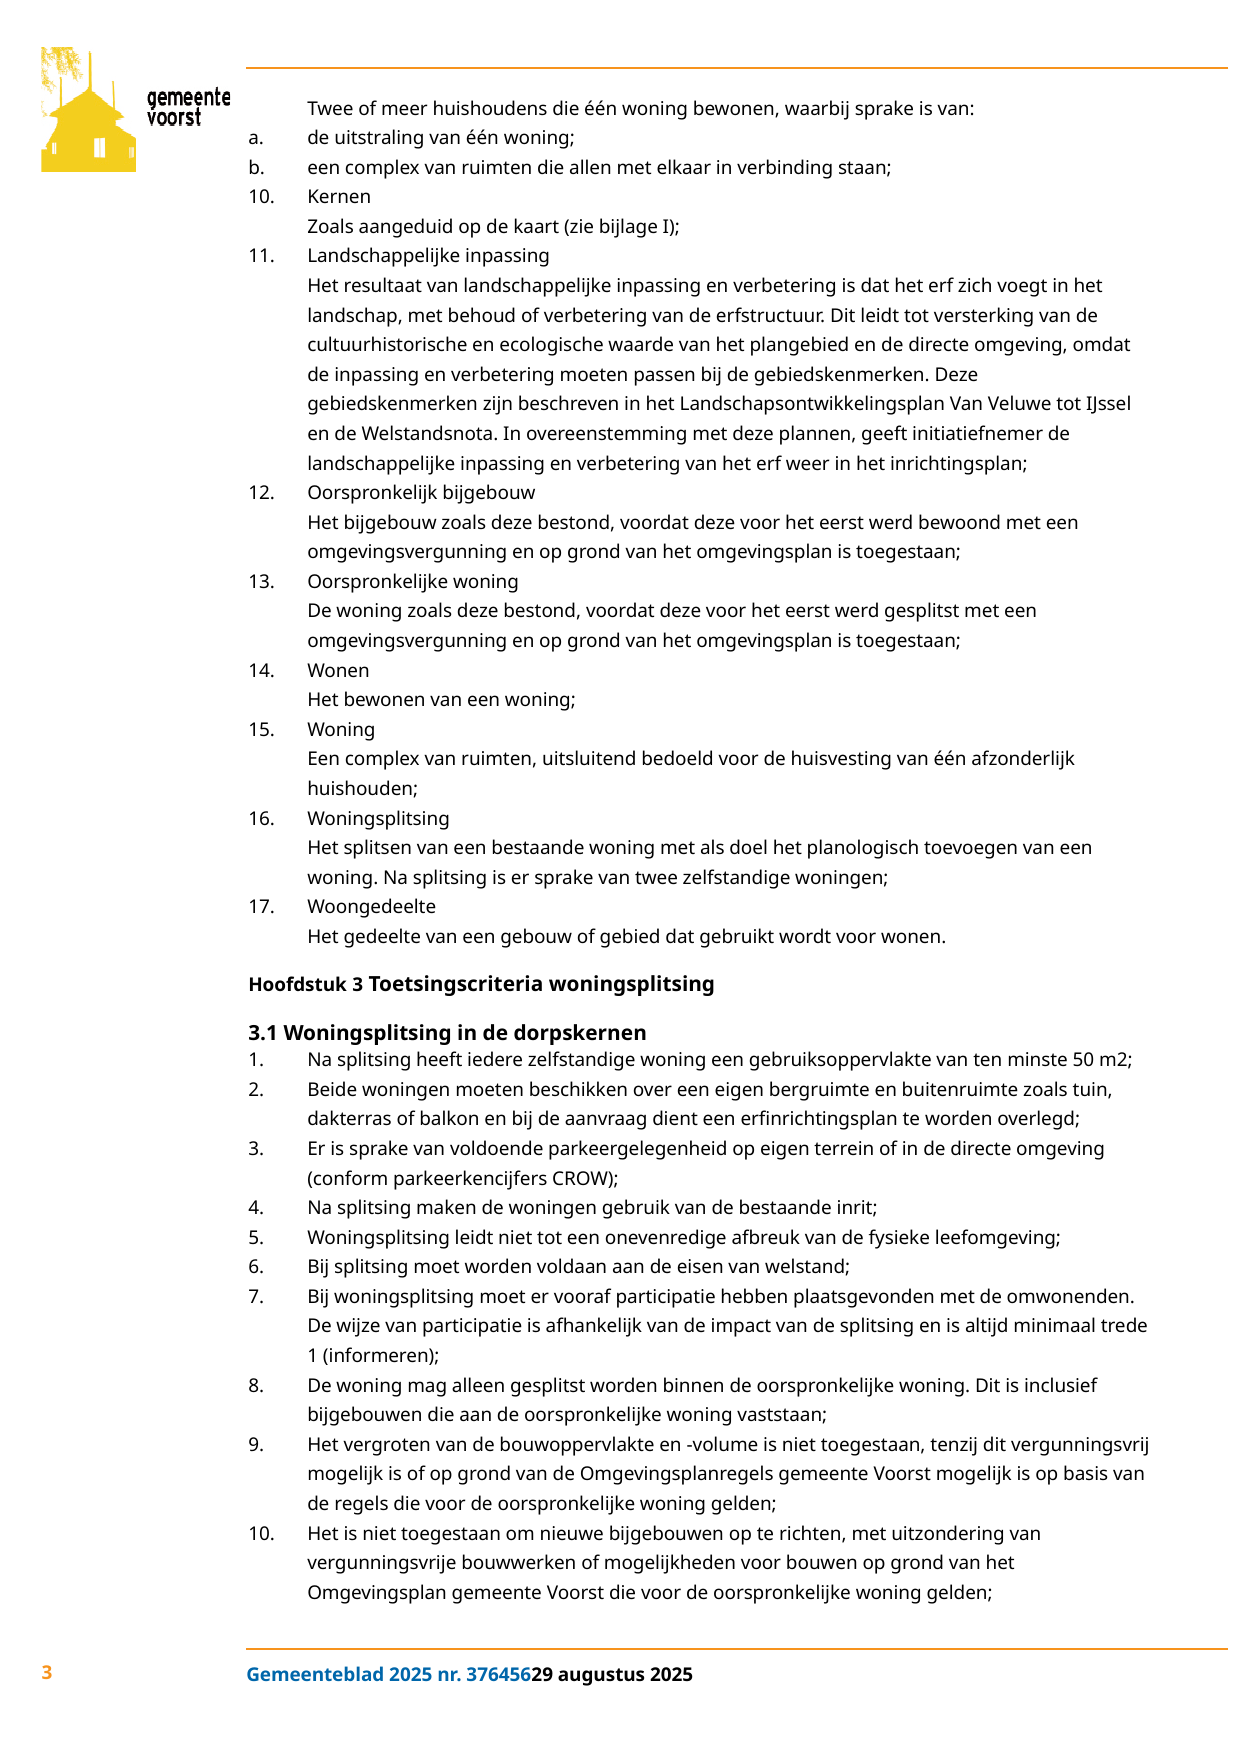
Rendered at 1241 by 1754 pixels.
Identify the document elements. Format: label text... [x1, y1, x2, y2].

list Woongedeelte [248, 893, 1152, 919]
list de uitstraling van één woning; [248, 124, 1152, 150]
list Er is sprake van voldoende parkeergelegenheid op eigen terrein of in de directe omgeving (conform parkeerkencijfers CROW); [248, 1135, 1152, 1191]
list Oorspronkelijk bijgebouw [248, 479, 1152, 505]
list Het gedeelte van een gebouw of gebied dat gebruikt wordt voor wonen. [248, 923, 1152, 949]
text Hoofdstuk 3 Toetsingscriteria woningsplitsing [248, 969, 1152, 997]
list een complex van ruimten die allen met elkaar in verbinding staan; [248, 154, 1152, 180]
list Wonen [248, 657, 1152, 683]
list Oorspronkelijke woning [248, 568, 1152, 594]
list Zoals aangeduid op de kaart (zie bijlage I); [248, 213, 1152, 239]
list De woning zoals deze bestond, voordat deze voor het eerst werd gesplitst met een omgevingsvergunning en op grond van het omgevingsplan is toegestaan; [248, 598, 1152, 653]
list Het vergroten van de bouwoppervlakte en -volume is niet toegestaan, tenzij dit vergunningsvrij mogelijk is of op grond van de Omgevingsplanregels gemeente Voorst mogelijk is op basis van de regels die voor de oorspronkelijke woning gelden; [248, 1431, 1152, 1516]
list Woning [248, 716, 1152, 742]
list De woning mag alleen gesplitst worden binnen de oorspronkelijke woning. Dit is inclusief bijgebouwen die aan de oorspronkelijke woning vaststaan; [248, 1372, 1152, 1427]
list Een complex van ruimten, uitsluitend bedoeld voor de huisvesting van één afzonderlijk huishouden; [248, 746, 1152, 801]
list Twee of meer huishoudens die één woning bewonen, waarbij sprake is van: [248, 95, 1152, 121]
list Na splitsing maken de woningen gebruik van de bestaande inrit; [248, 1194, 1152, 1220]
list Bij woningsplitsing moet er vooraf participatie hebben plaatsgevonden met de omwonenden. De wijze van participatie is afhankelijk van de impact van de splitsing en is altijd minimaal trede 1 (informeren); [248, 1283, 1152, 1368]
list Het splitsen van een bestaande woning met als doel het planologisch toevoegen van een woning. Na splitsing is er sprake van twee zelfstandige woningen; [248, 834, 1152, 890]
list Het bewonen van een woning; [248, 686, 1152, 712]
list Landschappelijke inpassing [248, 243, 1152, 268]
list Kernen [248, 183, 1152, 209]
list Na splitsing heeft iedere zelfstandige woning een gebruiksoppervlakte van ten minste 50 m2; [248, 1046, 1152, 1072]
text 3.1 Woningsplitsing in de dorpskernen [248, 1018, 1152, 1046]
list Woningsplitsing [248, 805, 1152, 831]
picture [41, 47, 231, 172]
list Woningsplitsing leidt niet tot een onevenredige afbreuk van de fysieke leefomgeving; [248, 1224, 1152, 1250]
list Het resultaat van landschappelijke inpassing en verbetering is dat het erf zich voegt in het landschap, met behoud of verbetering van de erfstructuur. Dit leidt tot versterking van de cultuurhistorische en ecologische waarde van het plangebied en de directe omgeving, omdat de inpassing en verbetering moeten passen bij de gebiedskenmerken. Deze gebiedskenmerken zijn beschreven in het Landschapsontwikkelingsplan Van Veluwe tot IJssel en de Welstandsnota. In overeenstemming met deze plannen, geeft initiatiefnemer de landschappelijke inpassing en verbetering van het erf weer in het inrichtingsplan; [248, 272, 1152, 476]
list Beide woningen moeten beschikken over een eigen bergruimte en buitenruimte zoals tuin, dakterras of balkon en bij de aanvraag dient een erfinrichtingsplan te worden overlegd; [248, 1076, 1152, 1131]
list Het is niet toegestaan om nieuwe bijgebouwen op te richten, met uitzondering van vergunningsvrije bouwwerken of mogelijkheden voor bouwen op grond van het Omgevingsplan gemeente Voorst die voor de oorspronkelijke woning gelden; [248, 1520, 1152, 1605]
list Bij splitsing moet worden voldaan aan de eisen van welstand; [248, 1253, 1152, 1279]
list Het bijgebouw zoals deze bestond, voordat deze voor het eerst werd bewoond met een omgevingsvergunning en op grond van het omgevingsplan is toegestaan; [248, 509, 1152, 564]
